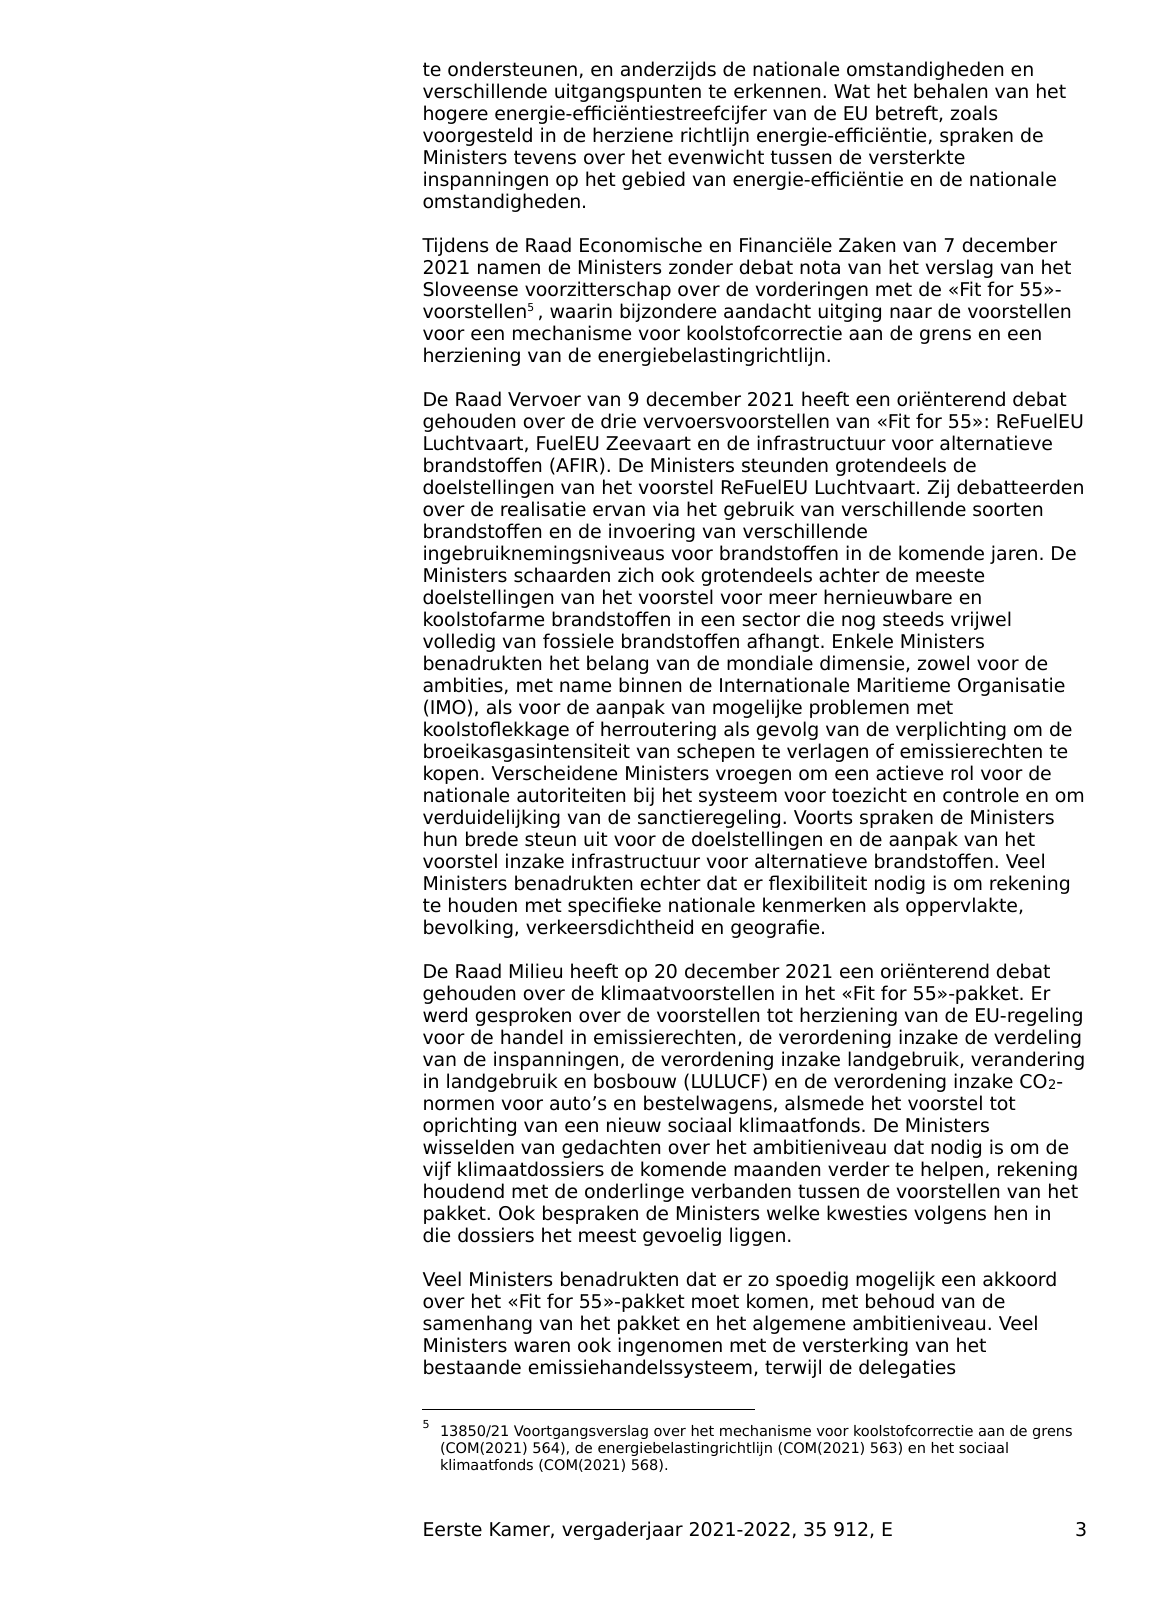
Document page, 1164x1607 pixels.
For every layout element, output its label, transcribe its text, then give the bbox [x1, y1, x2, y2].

text De Raad Milieu heeft op 20 december 2021 een oriënterend debat gehouden over de klimaatvoorstellen in het «Fit for 55»-pakket. Er werd gesproken over de voorstellen tot herziening van de EU-regeling voor de handel in emissierechten, de verordening inzake de verdeling van de inspanningen, de verordening inzake landgebruik, verandering in landgebruik en bosbouw (LULUCF) en de verordening inzake CO2-normen voor auto’s en bestelwagens, alsmede het voorstel tot oprichting van een nieuw sociaal klimaatfonds. De Ministers wisselden van gedachten over het ambitieniveau dat nodig is om de vijf klimaatdossiers de komende maanden verder te helpen, rekening houdend met de onderlinge verbanden tussen de voorstellen van het pakket. Ook bespraken de Ministers welke kwesties volgens hen in die dossiers het meest gevoelig liggen. [422, 961, 1087, 1247]
text Veel Ministers benadrukten dat er zo spoedig mogelijk een akkoord over het «Fit for 55»-pakket moet komen, met behoud van de samenhang van het pakket en het algemene ambitieniveau. Veel Ministers waren ook ingenomen met de versterking van het bestaande emissiehandelssysteem, terwijl de delegaties [422, 1269, 1087, 1379]
text 13850/21 Voortgangsverslag over het mechanisme voor koolstofcorrectie aan de grens (COM(2021) 564), de energiebelastingrichtlijn (COM(2021) 563) en het sociaal klimaatfonds (COM(2021) 568). [422, 1418, 1087, 1474]
text Tijdens de Raad Economische en Financiële Zaken van 7 december 2021 namen de Ministers zonder debat nota van het verslag van het Sloveense voorzitterschap over de vorderingen met de «Fit for 55»-voorstellen, waarin bijzondere aandacht uitging naar de voorstellen voor een mechanisme voor koolstofcorrectie aan de grens en een herziening van de energiebelastingrichtlijn. [422, 235, 1087, 367]
text De Raad Vervoer van 9 december 2021 heeft een oriënterend debat gehouden over de drie vervoersvoorstellen van «Fit for 55»: ReFuelEU Luchtvaart, FuelEU Zeevaart en de infrastructuur voor alternatieve brandstoffen (AFIR). De Ministers steunden grotendeels de doelstellingen van het voorstel ReFuelEU Luchtvaart. Zij debatteerden over de realisatie ervan via het gebruik van verschillende soorten brandstoffen en de invoering van verschillende ingebruiknemingsniveaus voor brandstoffen in de komende jaren. De Ministers schaarden zich ook grotendeels achter de meeste doelstellingen van het voorstel voor meer hernieuwbare en koolstofarme brandstoffen in een sector die nog steeds vrijwel volledig van fossiele brandstoffen afhangt. Enkele Ministers benadrukten het belang van de mondiale dimensie, zowel voor de ambities, met name binnen de Internationale Maritieme Organisatie (IMO), als voor de aanpak van mogelijke problemen met koolstoflekkage of herroutering als gevolg van de verplichting om de broeikasgasintensiteit van schepen te verlagen of emissierechten te kopen. Verscheidene Ministers vroegen om een actieve rol voor de nationale autoriteiten bij het systeem voor toezicht en controle en om verduidelijking van de sanctieregeling. Voorts spraken de Ministers hun brede steun uit voor de doelstellingen en de aanpak van het voorstel inzake infrastructuur voor alternatieve brandstoffen. Veel Ministers benadrukten echter dat er flexibiliteit nodig is om rekening te houden met specifieke nationale kenmerken als oppervlakte, bevolking, verkeersdichtheid en geografie. [422, 389, 1087, 939]
text te ondersteunen, en anderzijds de nationale omstandigheden en verschillende uitgangspunten te erkennen. Wat het behalen van het hogere energie-efficiëntiestreefcijfer van de EU betreft, zoals voorgesteld in de herziene richtlijn energie-efficiëntie, spraken de Ministers tevens over het evenwicht tussen de versterkte inspanningen op het gebied van energie-efficiëntie en de nationale omstandigheden. [422, 59, 1087, 213]
